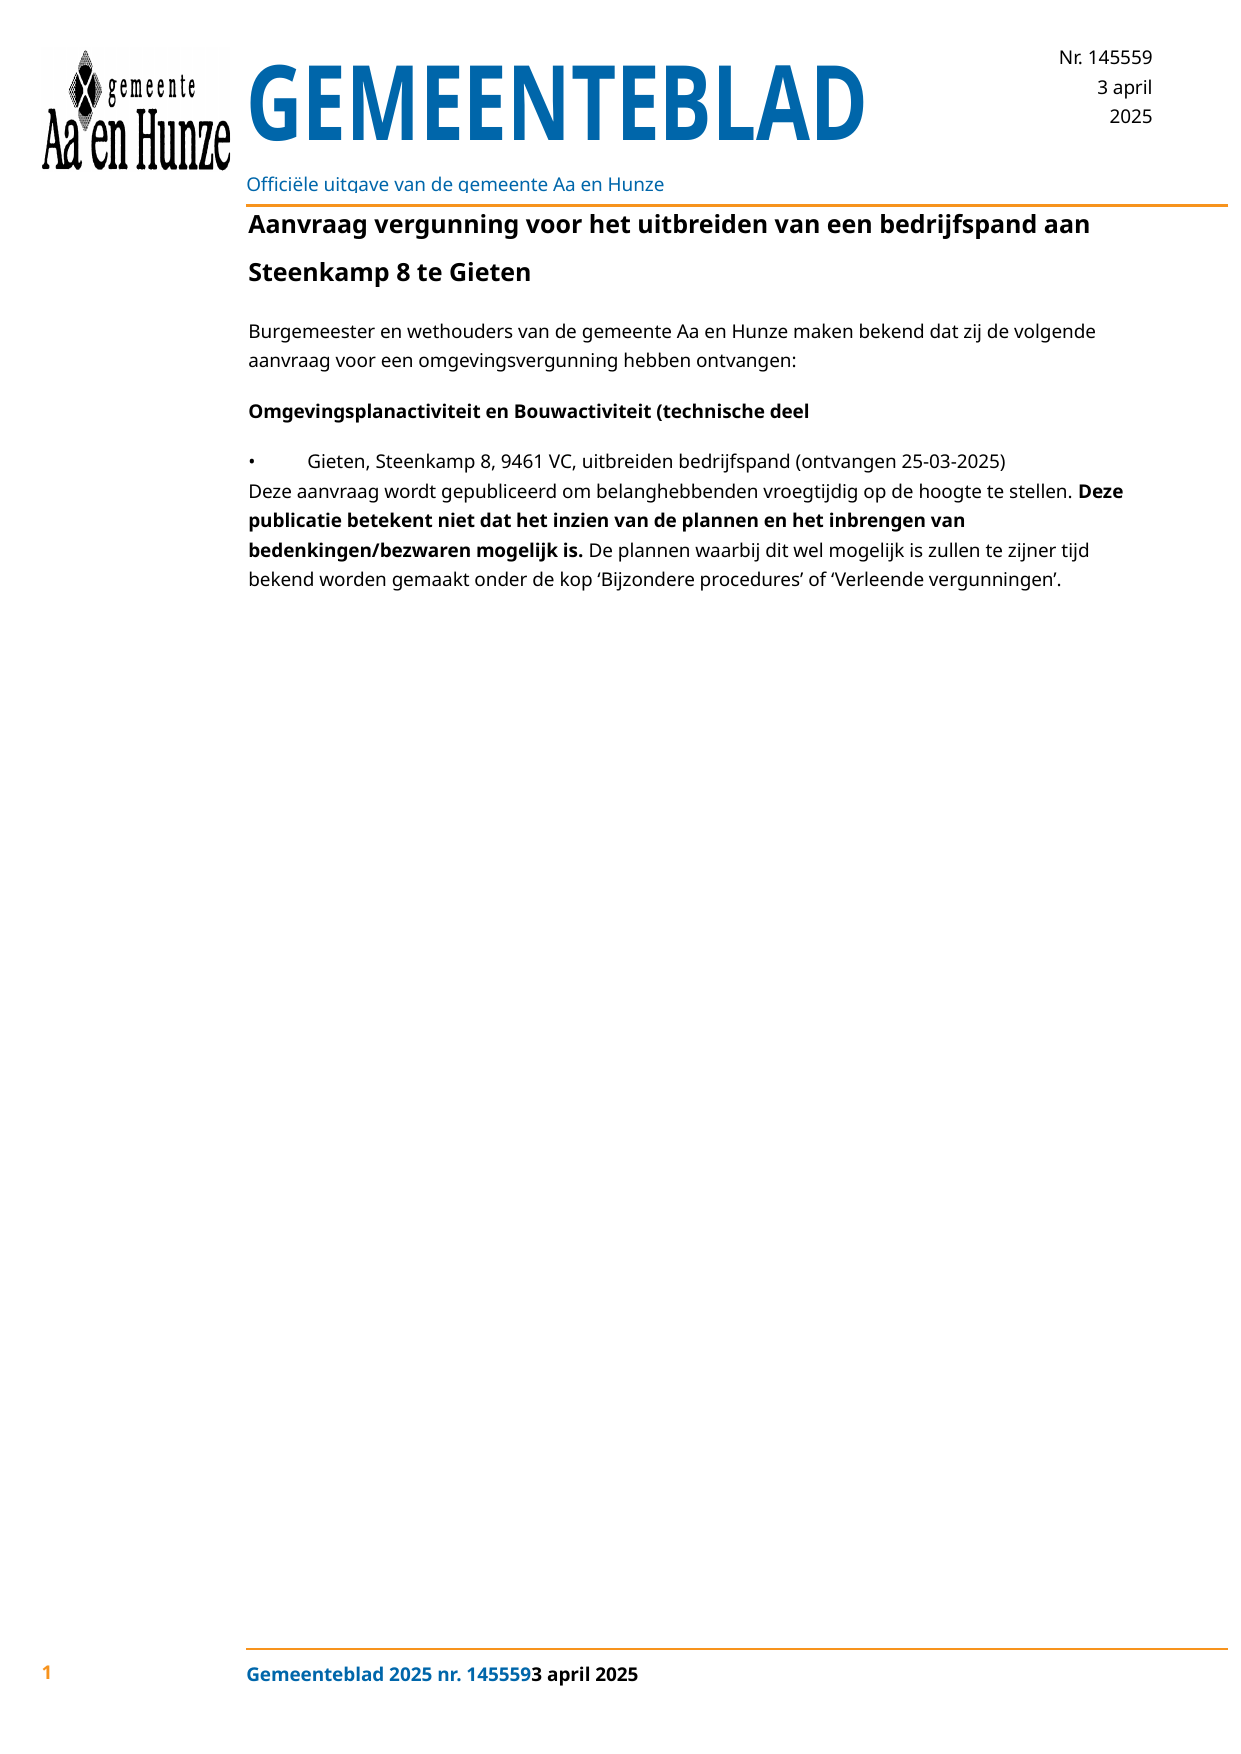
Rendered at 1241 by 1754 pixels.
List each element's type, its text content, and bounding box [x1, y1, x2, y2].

picture [41, 47, 231, 172]
text Burgemeester en wethouders van de gemeente Aa en Hunze maken bekend dat zij de volgende aanvraag voor een omgevingsvergunning hebben ontvangen: [248, 318, 1152, 373]
text Omgevingsplanactiviteit en Bouwactiviteit (technische deel [248, 398, 1152, 424]
text Deze aanvraag wordt gepubliceerd om belanghebbenden vroegtijdig op de hoogte te stellen. Deze publicatie betekent niet dat het inzien van de plannen en het inbrengen van bedenkingen/bezwaren mogelijk is. De plannen waarbij dit wel mogelijk is zullen te zijner tijd bekend worden gemaakt onder de kop ‘Bijzondere procedures’ of ‘Verleende vergunningen’. [248, 478, 1152, 592]
text Aanvraag vergunning voor het uitbreiden van een bedrijfspand aan Steenkamp 8 te Gieten [248, 207, 1152, 288]
list Gieten, Steenkamp 8, 9461 VC, uitbreiden bedrijfspand (ontvangen 25-03-2025) [248, 448, 1152, 474]
